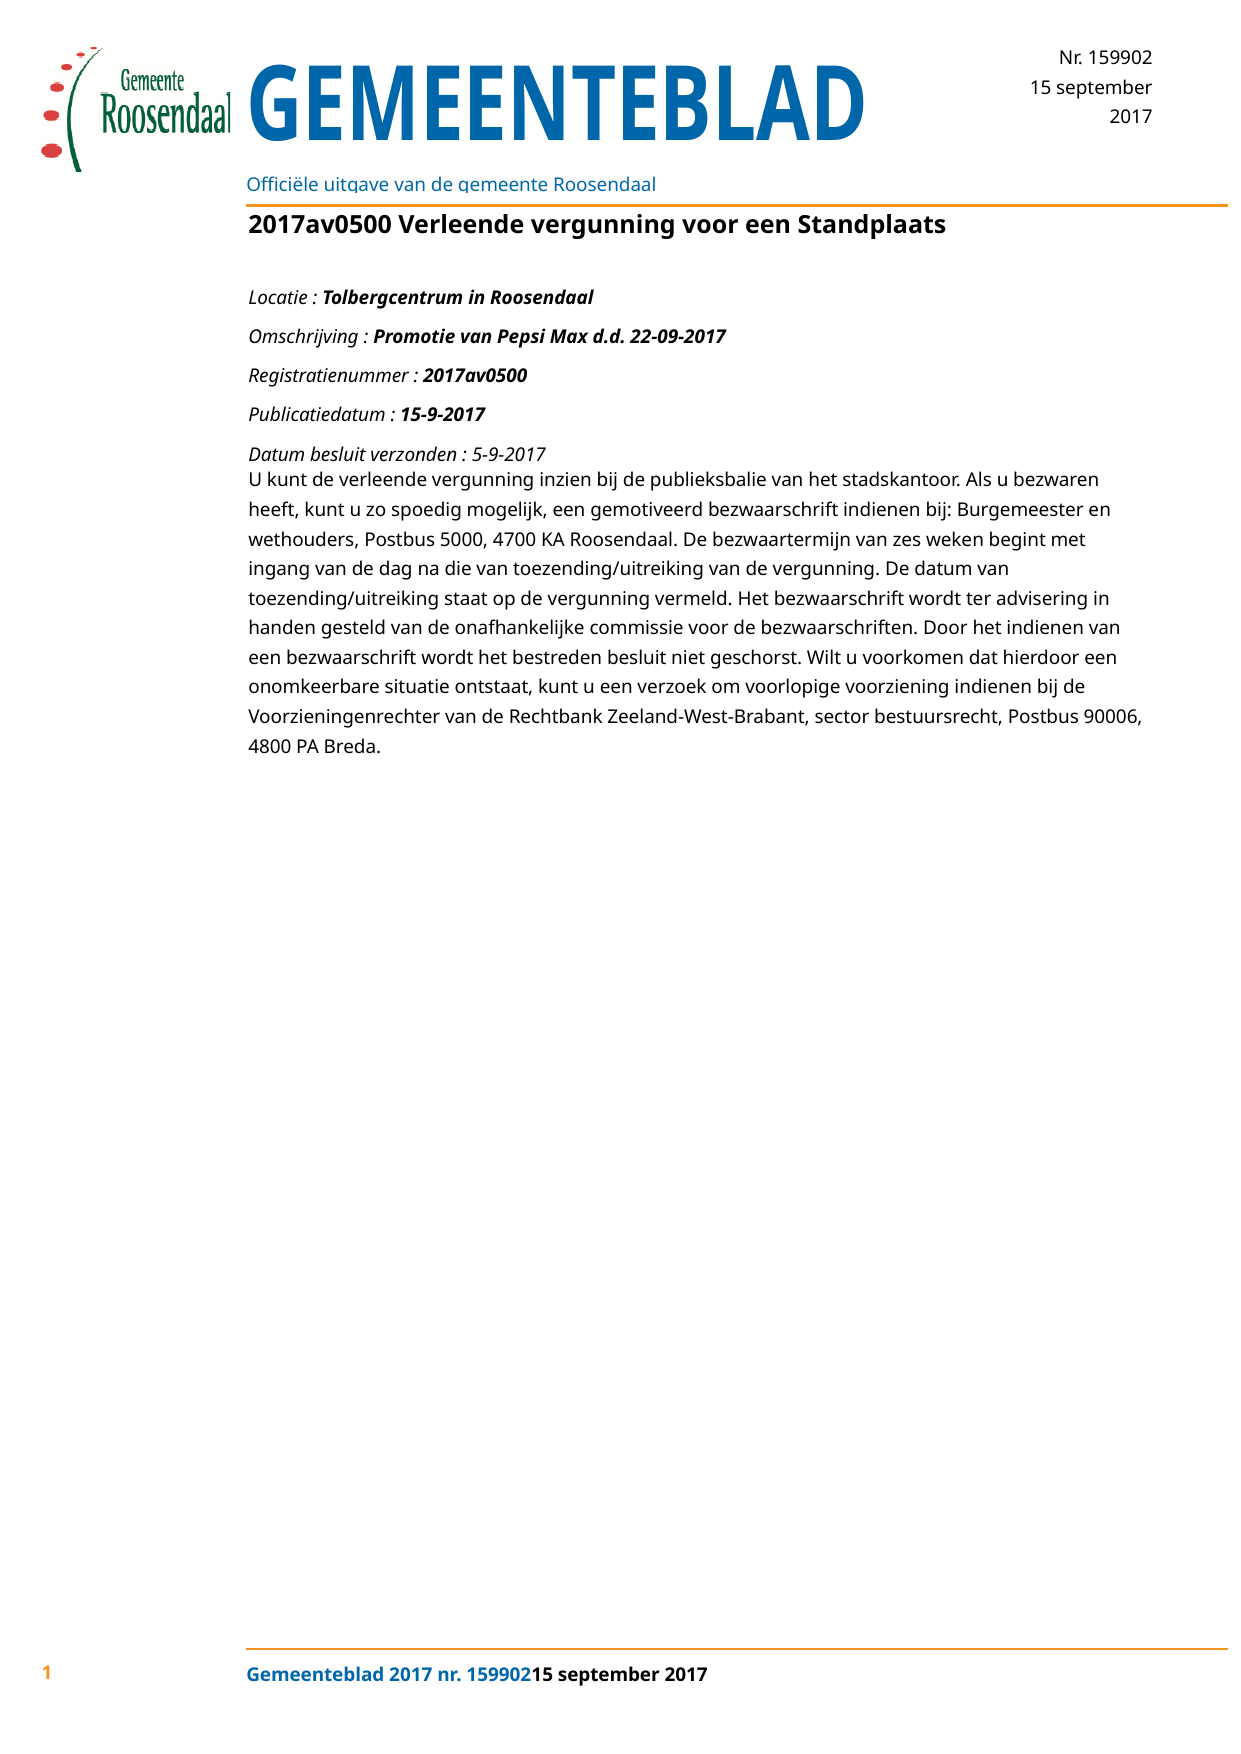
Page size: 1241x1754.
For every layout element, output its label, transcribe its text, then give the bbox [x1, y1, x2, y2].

text Datum besluit verzonden : 5-9-2017 [248, 441, 1152, 467]
picture [41, 47, 231, 172]
text U kunt de verleende vergunning inzien bij de publieksbalie van het stadskantoor. Als u bezwaren heeft, kunt u zo spoedig mogelijk, een gemotiveerd bezwaarschrift indienen bij: Burgemeester en wethouders, Postbus 5000, 4700 KA Roosendaal. De bezwaartermijn van zes weken begint met ingang van de dag na die van toezending/uitreiking van de vergunning. De datum van toezending/uitreiking staat op de vergunning vermeld. Het bezwaarschrift wordt ter advisering in handen gesteld van de onafhankelijke commissie voor de bezwaarschriften. Door het indienen van een bezwaarschrift wordt het bestreden besluit niet geschorst. Wilt u voorkomen dat hierdoor een onomkeerbare situatie ontstaat, kunt u een verzoek om voorlopige voorziening indienen bij de Voorzieningenrechter van de Rechtbank Zeeland-West-Brabant, sector bestuursrecht, Postbus 90006, 4800 PA Breda. [248, 467, 1152, 759]
text Registratienummer : 2017av0500 [248, 362, 1152, 388]
text Publicatiedatum : 15-9-2017 [248, 402, 1152, 427]
text Locatie : Tolbergcentrum in Roosendaal [248, 284, 1152, 309]
text Omschrijving : Promotie van Pepsi Max d.d. 22-09-2017 [248, 323, 1152, 349]
text 2017av0500 Verleende vergunning voor een Standplaats [248, 207, 1152, 241]
